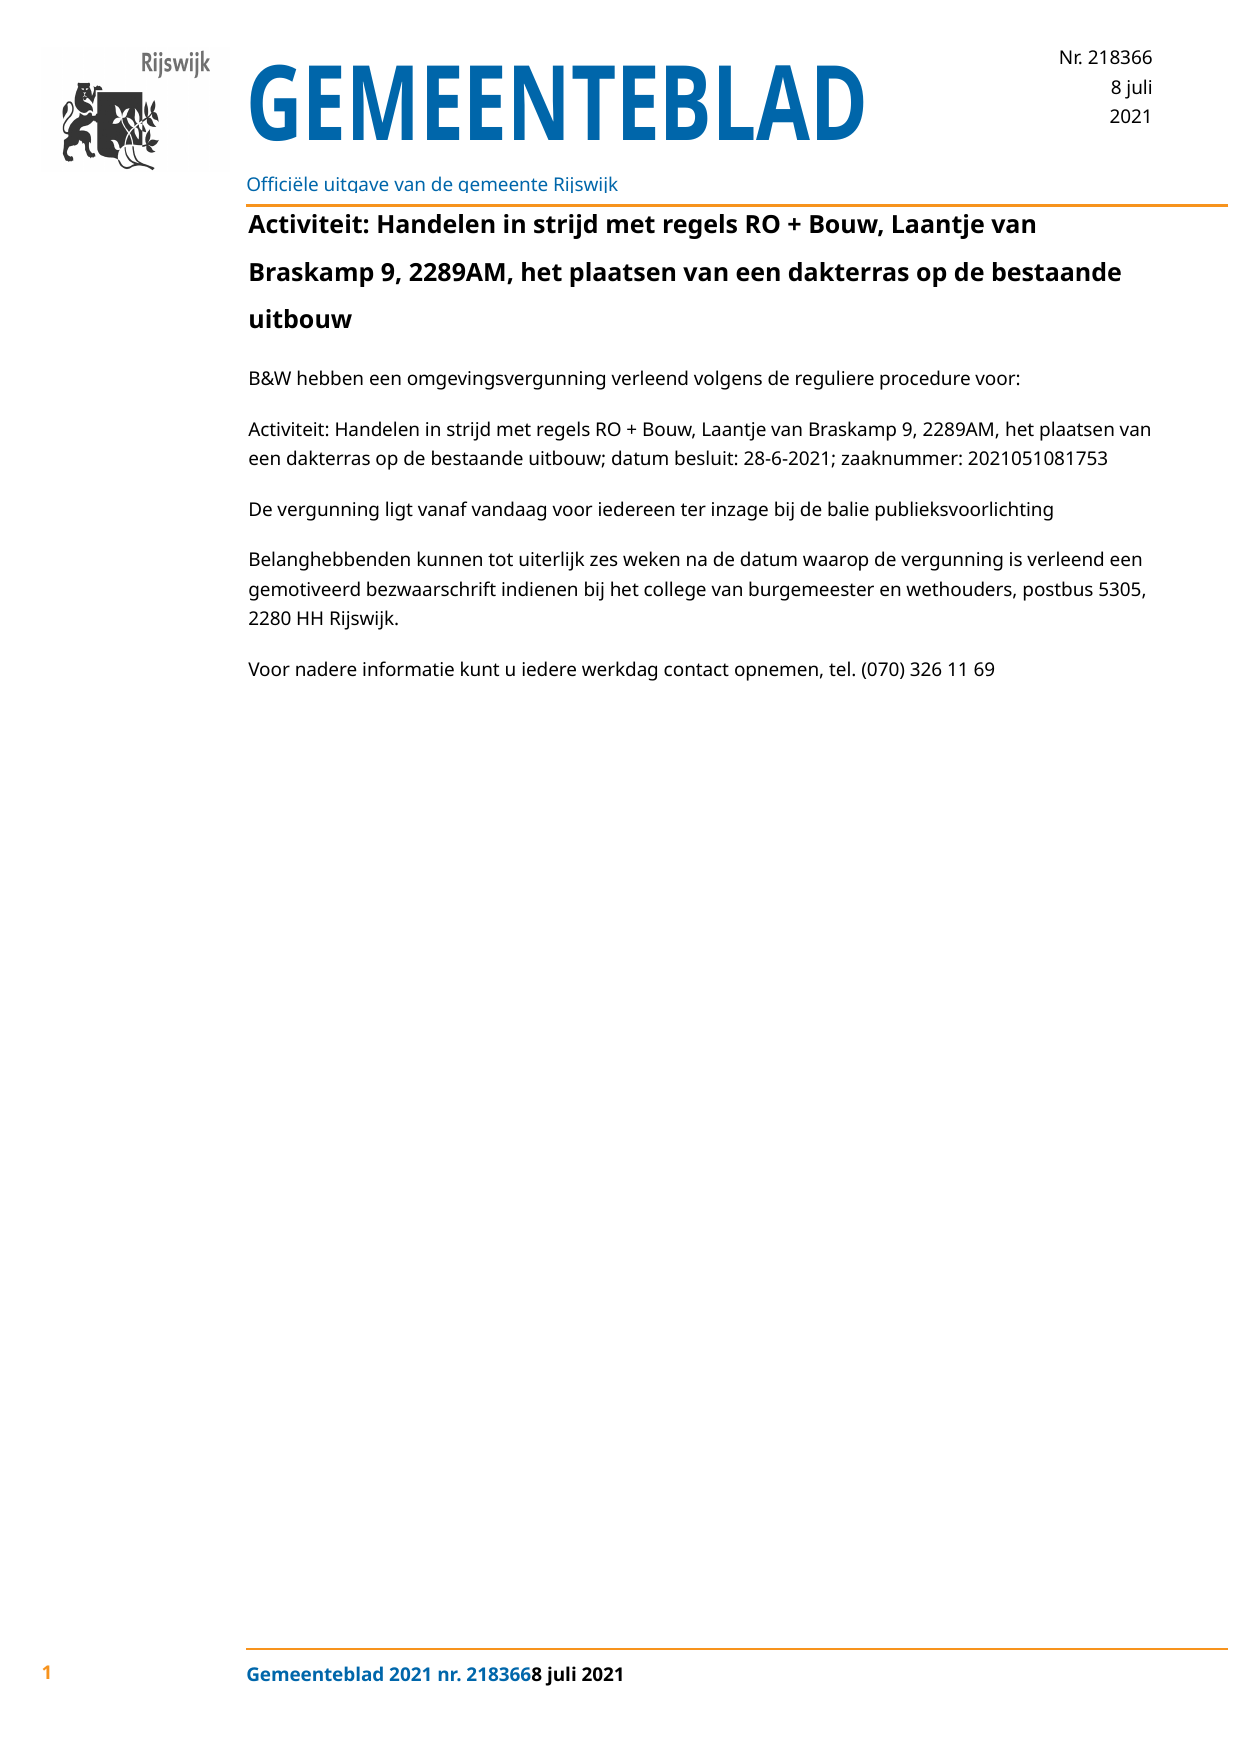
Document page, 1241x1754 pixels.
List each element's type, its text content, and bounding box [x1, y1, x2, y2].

text B&W hebben een omgevingsvergunning verleend volgens de reguliere procedure voor: [248, 366, 1152, 391]
text Voor nadere informatie kunt u iedere werkdag contact opnemen, tel. (070) 326 11 69 [248, 656, 1152, 682]
text Activiteit: Handelen in strijd met regels RO + Bouw, Laantje van Braskamp 9, 2289AM, het plaatsen van een dakterras op de bestaande uitbouw; datum besluit: 28-6-2021; zaaknummer: 2021051081753 [248, 416, 1152, 471]
text Belanghebbenden kunnen tot uiterlijk zes weken na de datum waarop de vergunning is verleend een gemotiveerd bezwaarschrift indienen bij het college van burgemeester en wethouders, postbus 5305, 2280 HH Rijswijk. [248, 546, 1152, 631]
text De vergunning ligt vanaf vandaag voor iedereen ter inzage bij de balie publieksvoorlichting [248, 496, 1152, 522]
text Activiteit: Handelen in strijd met regels RO + Bouw, Laantje van Braskamp 9, 2289AM, het plaatsen van een dakterras op de bestaande uitbouw [248, 207, 1152, 336]
picture [41, 47, 231, 172]
